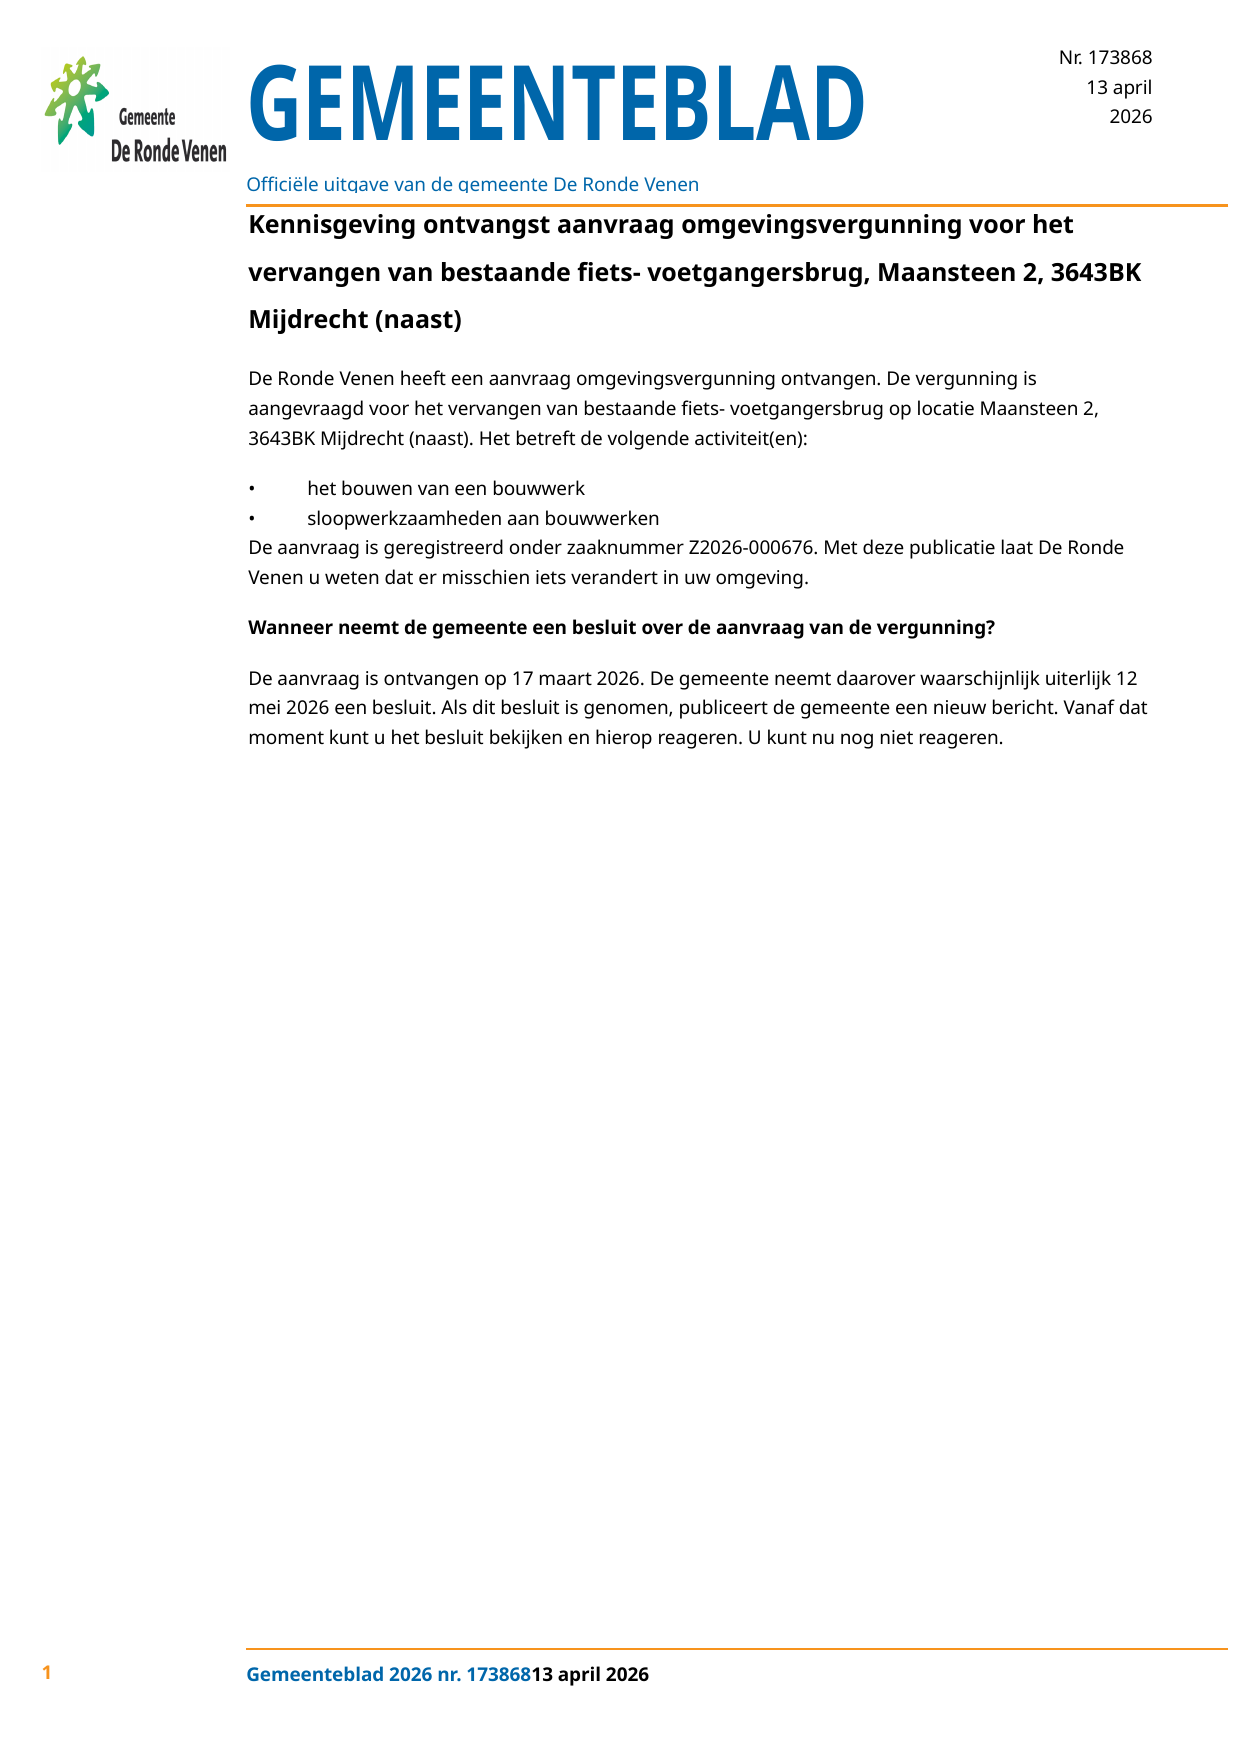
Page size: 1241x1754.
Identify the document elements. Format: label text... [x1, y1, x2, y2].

text De aanvraag is ontvangen op 17 maart 2026. De gemeente neemt daarover waarschijnlijk uiterlijk 12 mei 2026 een besluit. Als dit besluit is genomen, publiceert de gemeente een nieuw bericht. Vanaf dat moment kunt u het besluit bekijken en hierop reageren. U kunt nu nog niet reageren. [248, 665, 1152, 749]
text Wanneer neemt de gemeente een besluit over de aanvraag van de vergunning? [248, 614, 1152, 640]
picture [41, 47, 231, 172]
text De Ronde Venen heeft een aanvraag omgevingsvergunning ontvangen. De vergunning is aangevraagd voor het vervangen van bestaande fiets- voetgangersbrug op locatie Maansteen 2, 3643BK Mijdrecht (naast). Het betreft de volgende activiteit(en): [248, 366, 1152, 450]
list het bouwen van een bouwwerk [248, 475, 1152, 501]
text De aanvraag is geregistreerd onder zaaknummer Z2026-000676. Met deze publicatie laat De Ronde Venen u weten dat er misschien iets verandert in uw omgeving. [248, 534, 1152, 589]
text Kennisgeving ontvangst aanvraag omgevingsvergunning voor het vervangen van bestaande fiets- voetgangersbrug, Maansteen 2, 3643BK Mijdrecht (naast) [248, 207, 1152, 336]
list sloopwerkzaamheden aan bouwwerken [248, 505, 1152, 530]
